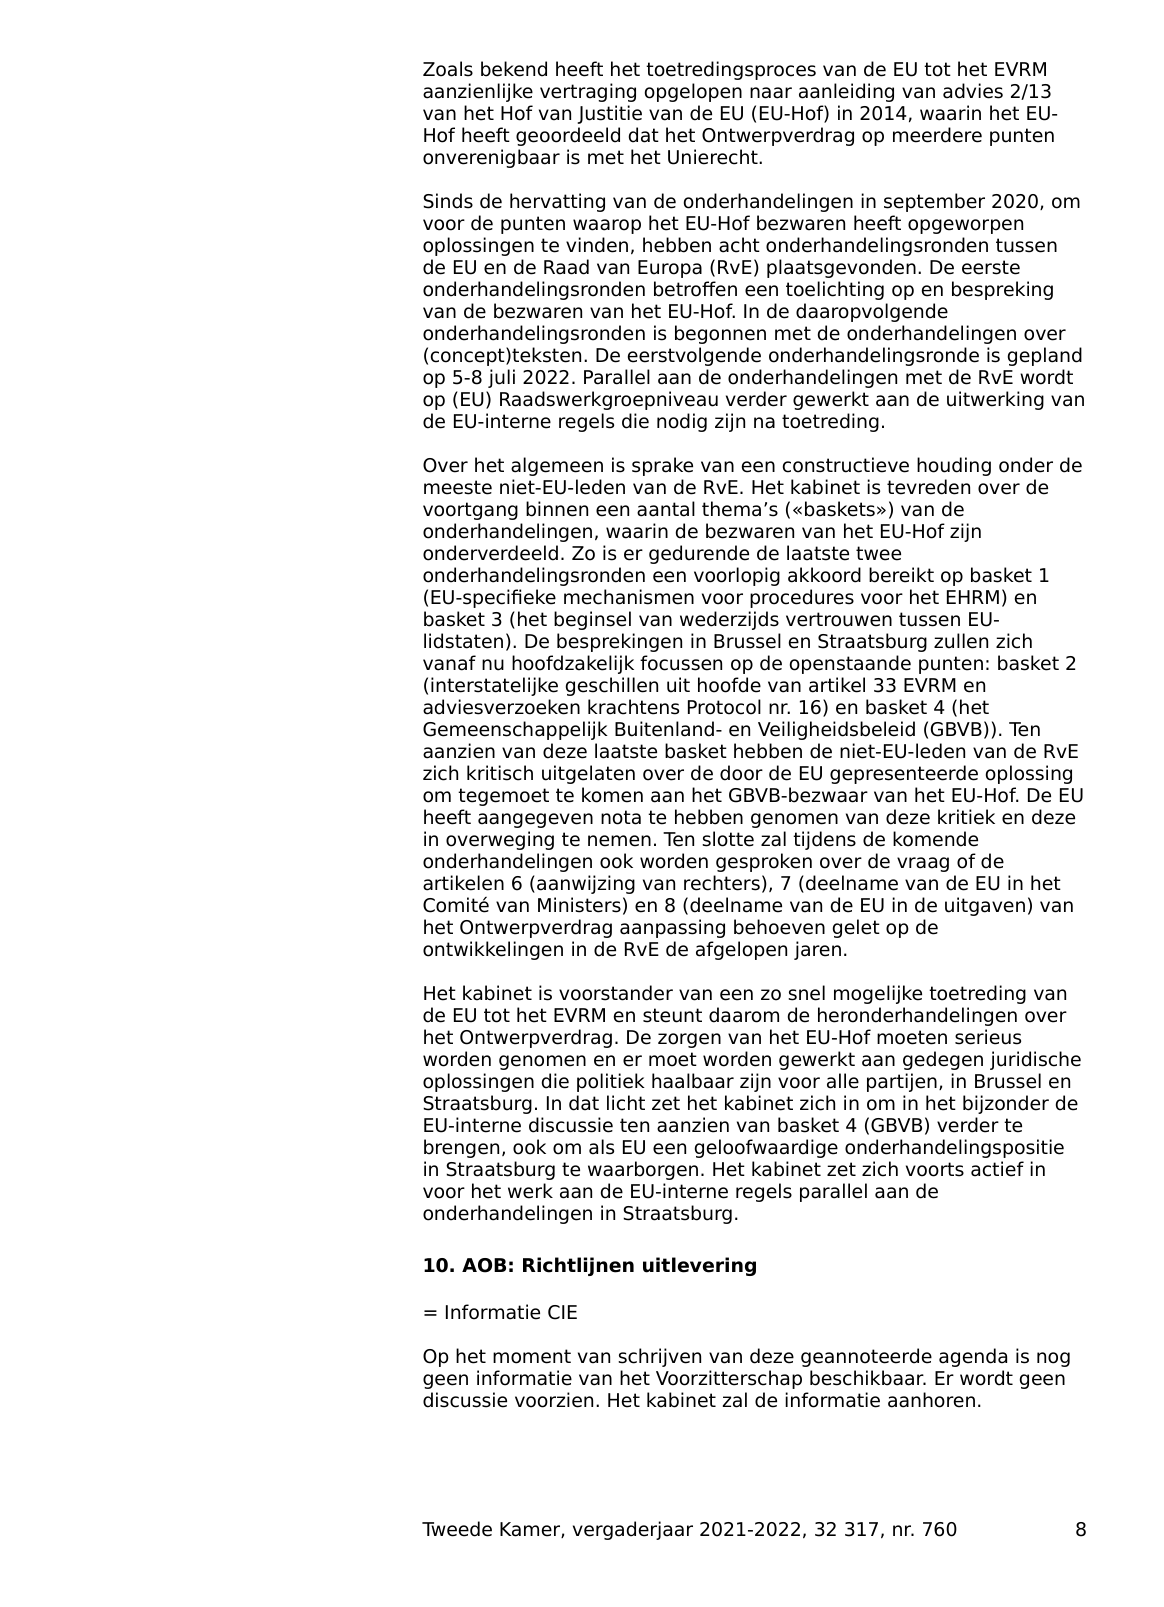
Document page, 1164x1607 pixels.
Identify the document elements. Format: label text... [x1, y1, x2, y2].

text Over het algemeen is sprake van een constructieve houding onder de meeste niet-EU-leden van de RvE. Het kabinet is tevreden over de voortgang binnen een aantal thema’s («baskets») van de onderhandelingen, waarin de bezwaren van het EU-Hof zijn onderverdeeld. Zo is er gedurende de laatste twee onderhandelingsronden een voorlopig akkoord bereikt op basket 1 (EU-specifieke mechanismen voor procedures voor het EHRM) en basket 3 (het beginsel van wederzijds vertrouwen tussen EU-lidstaten). De besprekingen in Brussel en Straatsburg zullen zich vanaf nu hoofdzakelijk focussen op de openstaande punten: basket 2 (interstatelijke geschillen uit hoofde van artikel 33 EVRM en adviesverzoeken krachtens Protocol nr. 16) en basket 4 (het Gemeenschappelijk Buitenland- en Veiligheidsbeleid (GBVB)). Ten aanzien van deze laatste basket hebben de niet-EU-leden van de RvE zich kritisch uitgelaten over de door de EU gepresenteerde oplossing om tegemoet te komen aan het GBVB-bezwaar van het EU-Hof. De EU heeft aangegeven nota te hebben genomen van deze kritiek en deze in overweging te nemen. Ten slotte zal tijdens de komende onderhandelingen ook worden gesproken over de vraag of de artikelen 6 (aanwijzing van rechters), 7 (deelname van de EU in het Comité van Ministers) en 8 (deelname van de EU in de uitgaven) van het Ontwerpverdrag aanpassing behoeven gelet op de ontwikkelingen in de RvE de afgelopen jaren. [422, 455, 1087, 961]
text = Informatie CIE [422, 1302, 1087, 1323]
subtitle 10. AOB: Richtlijnen uitlevering [422, 1254, 1087, 1277]
text Sinds de hervatting van de onderhandelingen in september 2020, om voor de punten waarop het EU-Hof bezwaren heeft opgeworpen oplossingen te vinden, hebben acht onderhandelingsronden tussen de EU en de Raad van Europa (RvE) plaatsgevonden. De eerste onderhandelingsronden betroffen een toelichting op en bespreking van de bezwaren van het EU-Hof. In de daaropvolgende onderhandelingsronden is begonnen met de onderhandelingen over (concept)teksten. De eerstvolgende onderhandelingsronde is gepland op 5-8 juli 2022. Parallel aan de onderhandelingen met de RvE wordt op (EU) Raadswerkgroepniveau verder gewerkt aan de uitwerking van de EU-interne regels die nodig zijn na toetreding. [422, 191, 1087, 433]
text Op het moment van schrijven van deze geannoteerde agenda is nog geen informatie van het Voorzitterschap beschikbaar. Er wordt geen discussie voorzien. Het kabinet zal de informatie aanhoren. [422, 1346, 1087, 1412]
text Zoals bekend heeft het toetredingsproces van de EU tot het EVRM aanzienlijke vertraging opgelopen naar aanleiding van advies 2/13 van het Hof van Justitie van de EU (EU-Hof) in 2014, waarin het EU-Hof heeft geoordeeld dat het Ontwerpverdrag op meerdere punten onverenigbaar is met het Unierecht. [422, 59, 1087, 169]
text Het kabinet is voorstander van een zo snel mogelijke toetreding van de EU tot het EVRM en steunt daarom de heronderhandelingen over het Ontwerpverdrag. De zorgen van het EU-Hof moeten serieus worden genomen en er moet worden gewerkt aan gedegen juridische oplossingen die politiek haalbaar zijn voor alle partijen, in Brussel en Straatsburg. In dat licht zet het kabinet zich in om in het bijzonder de EU-interne discussie ten aanzien van basket 4 (GBVB) verder te brengen, ook om als EU een geloofwaardige onderhandelingspositie in Straatsburg te waarborgen. Het kabinet zet zich voorts actief in voor het werk aan de EU-interne regels parallel aan de onderhandelingen in Straatsburg. [422, 983, 1087, 1224]
